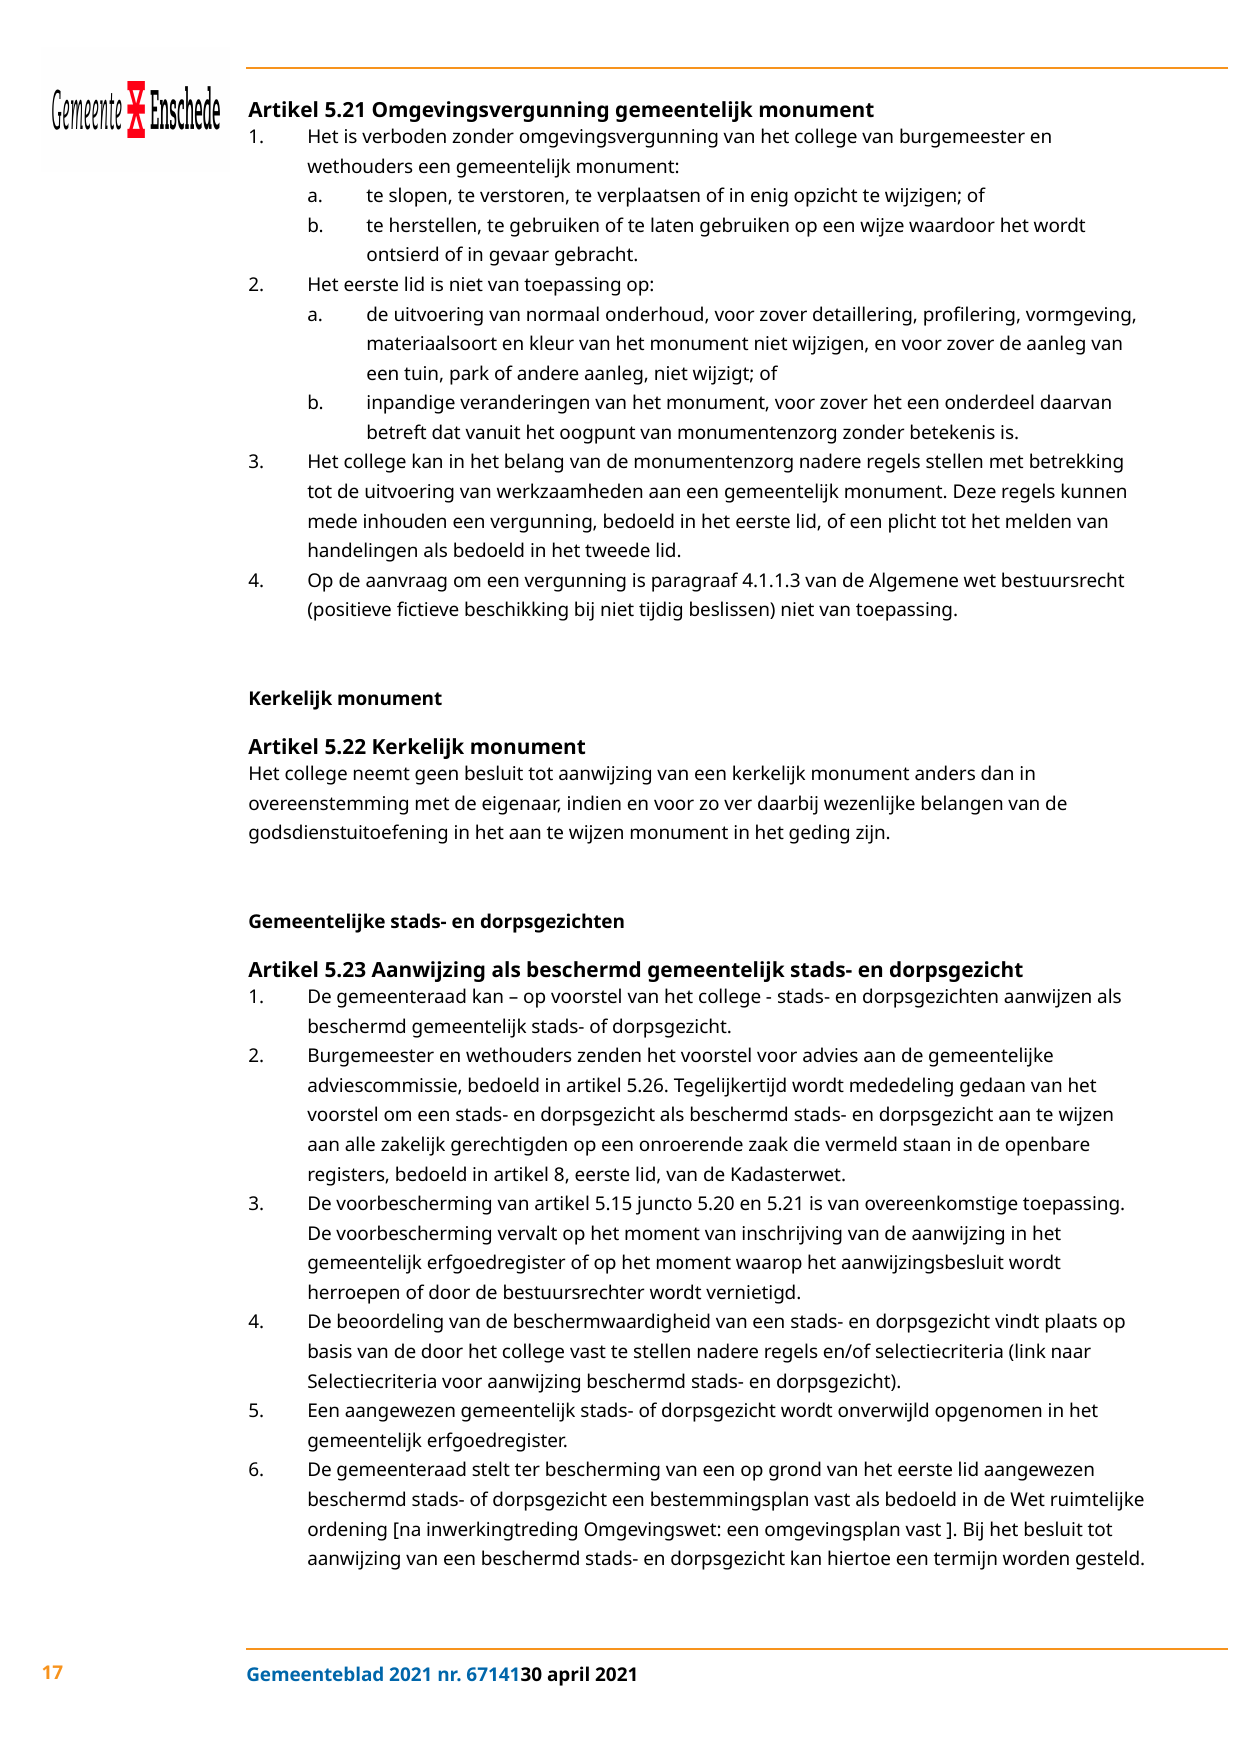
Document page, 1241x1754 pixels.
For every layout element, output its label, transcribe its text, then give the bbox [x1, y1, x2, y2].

list Het eerste lid is niet van toepassing op: [248, 271, 1152, 297]
text Artikel 5.23 Aanwijzing als beschermd gemeentelijk stads- en dorpsgezicht [248, 955, 1152, 983]
list De gemeenteraad kan – op voorstel van het college - stads- en dorpsgezichten aanwijzen als beschermd gemeentelijk stads- of dorpsgezicht. [248, 983, 1152, 1038]
text Kerkelijk monument [248, 685, 1152, 711]
list Het is verboden zonder omgevingsvergunning van het college van burgemeester en wethouders een gemeentelijk monument: [248, 123, 1152, 178]
list De gemeenteraad stelt ter bescherming van een op grond van het eerste lid aangewezen beschermd stads- of dorpsgezicht een bestemmingsplan vast als bedoeld in de Wet ruimtelijke ordening [na inwerkingtreding Omgevingswet: een omgevingsplan vast ]. Bij het besluit tot aanwijzing van een beschermd stads- en dorpsgezicht kan hiertoe een termijn worden gesteld. [248, 1457, 1152, 1571]
text Artikel 5.22 Kerkelijk monument [248, 732, 1152, 760]
list de uitvoering van normaal onderhoud, voor zover detaillering, profilering, vormgeving, materiaalsoort en kleur van het monument niet wijzigen, en voor zover de aanleg van een tuin, park of andere aanleg, niet wijzigt; of [307, 301, 1152, 386]
list De beoordeling van de beschermwaardigheid van een stads- en dorpsgezicht vindt plaats op basis van de door het college vast te stellen nadere regels en/of selectiecriteria (link naar Selectiecriteria voor aanwijzing beschermd stads- en dorpsgezicht). [248, 1309, 1152, 1393]
text Gemeentelijke stads- en dorpsgezichten [248, 908, 1152, 934]
text Het college neemt geen besluit tot aanwijzing van een kerkelijk monument anders dan in overeenstemming met de eigenaar, indien en voor zo ver daarbij wezenlijke belangen van de godsdienstuitoefening in het aan te wijzen monument in het geding zijn. [248, 760, 1152, 845]
list Burgemeester en wethouders zenden het voorstel voor advies aan de gemeentelijke adviescommissie, bedoeld in artikel 5.26. Tegelijkertijd wordt mededeling gedaan van het voorstel om een stads- en dorpsgezicht als beschermd stads- en dorpsgezicht aan te wijzen aan alle zakelijk gerechtigden op een onroerende zaak die vermeld staan in de openbare registers, bedoeld in artikel 8, eerste lid, van de Kadasterwet. [248, 1042, 1152, 1186]
list Een aangewezen gemeentelijk stads- of dorpsgezicht wordt onverwijld opgenomen in het gemeentelijk erfgoedregister. [248, 1397, 1152, 1453]
list inpandige veranderingen van het monument, voor zover het een onderdeel daarvan betreft dat vanuit het oogpunt van monumentenzorg zonder betekenis is. [307, 389, 1152, 445]
picture [41, 47, 231, 172]
list Het college kan in het belang van de monumentenzorg nadere regels stellen met betrekking tot de uitvoering van werkzaamheden aan een gemeentelijk monument. Deze regels kunnen mede inhouden een vergunning, bedoeld in het eerste lid, of een plicht tot het melden van handelingen als bedoeld in het tweede lid. [248, 449, 1152, 563]
list te herstellen, te gebruiken of te laten gebruiken op een wijze waardoor het wordt ontsierd of in gevaar gebracht. [307, 212, 1152, 267]
list Op de aanvraag om een vergunning is paragraaf 4.1.1.3 van de Algemene wet bestuursrecht (positieve fictieve beschikking bij niet tijdig beslissen) niet van toepassing. [248, 567, 1152, 622]
list te slopen, te verstoren, te verplaatsen of in enig opzicht te wijzigen; of [307, 182, 1152, 208]
text Artikel 5.21 Omgevingsvergunning gemeentelijk monument [248, 95, 1152, 123]
list De voorbescherming van artikel 5.15 juncto 5.20 en 5.21 is van overeenkomstige toepassing. De voorbescherming vervalt op het moment van inschrijving van de aanwijzing in het gemeentelijk erfgoedregister of op het moment waarop het aanwijzingsbesluit wordt herroepen of door de bestuursrechter wordt vernietigd. [248, 1190, 1152, 1305]
